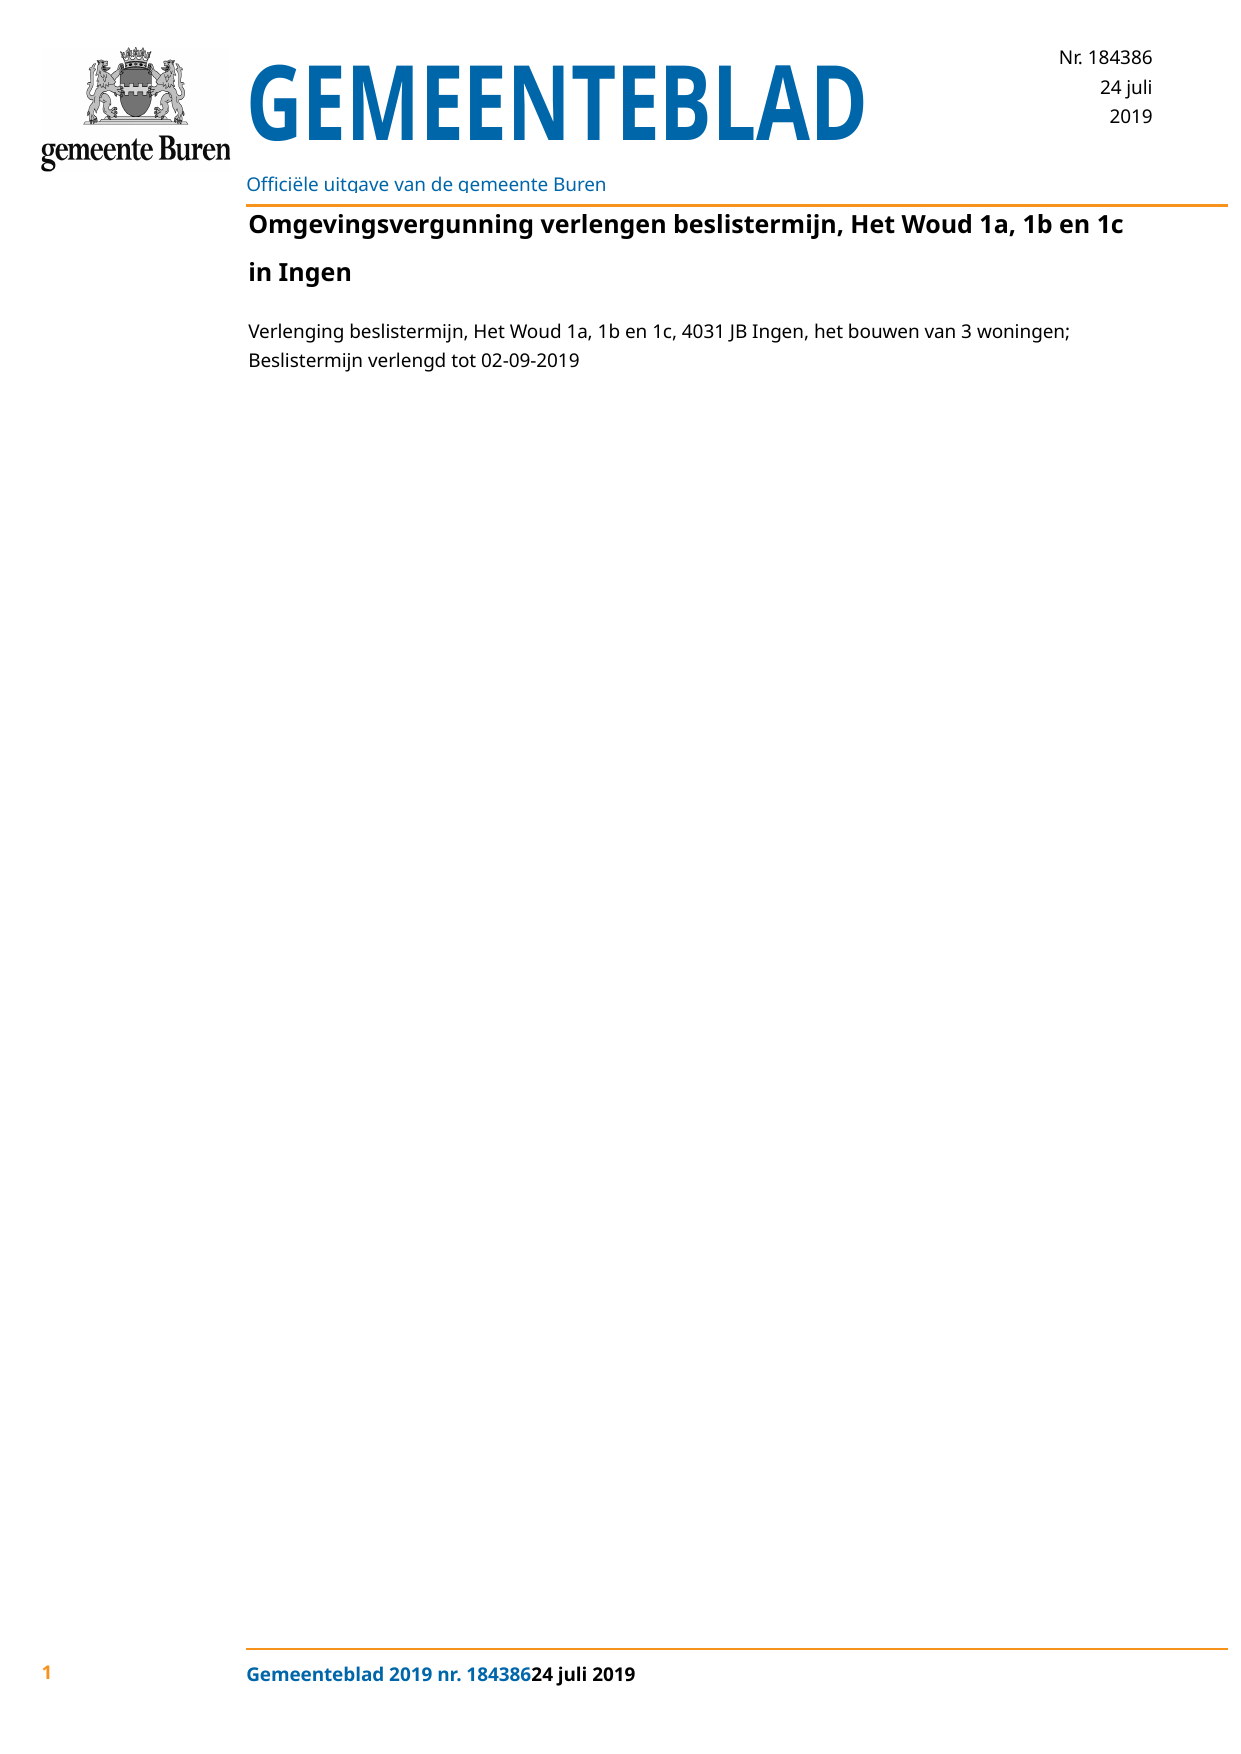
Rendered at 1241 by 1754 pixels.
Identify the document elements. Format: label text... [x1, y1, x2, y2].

text Omgevingsvergunning verlengen beslistermijn, Het Woud 1a, 1b en 1c in Ingen [248, 207, 1152, 288]
picture [41, 47, 231, 172]
text Verlenging beslistermijn, Het Woud 1a, 1b en 1c, 4031 JB Ingen, het bouwen van 3 woningen; Beslistermijn verlengd tot 02-09-2019 [248, 318, 1152, 373]
